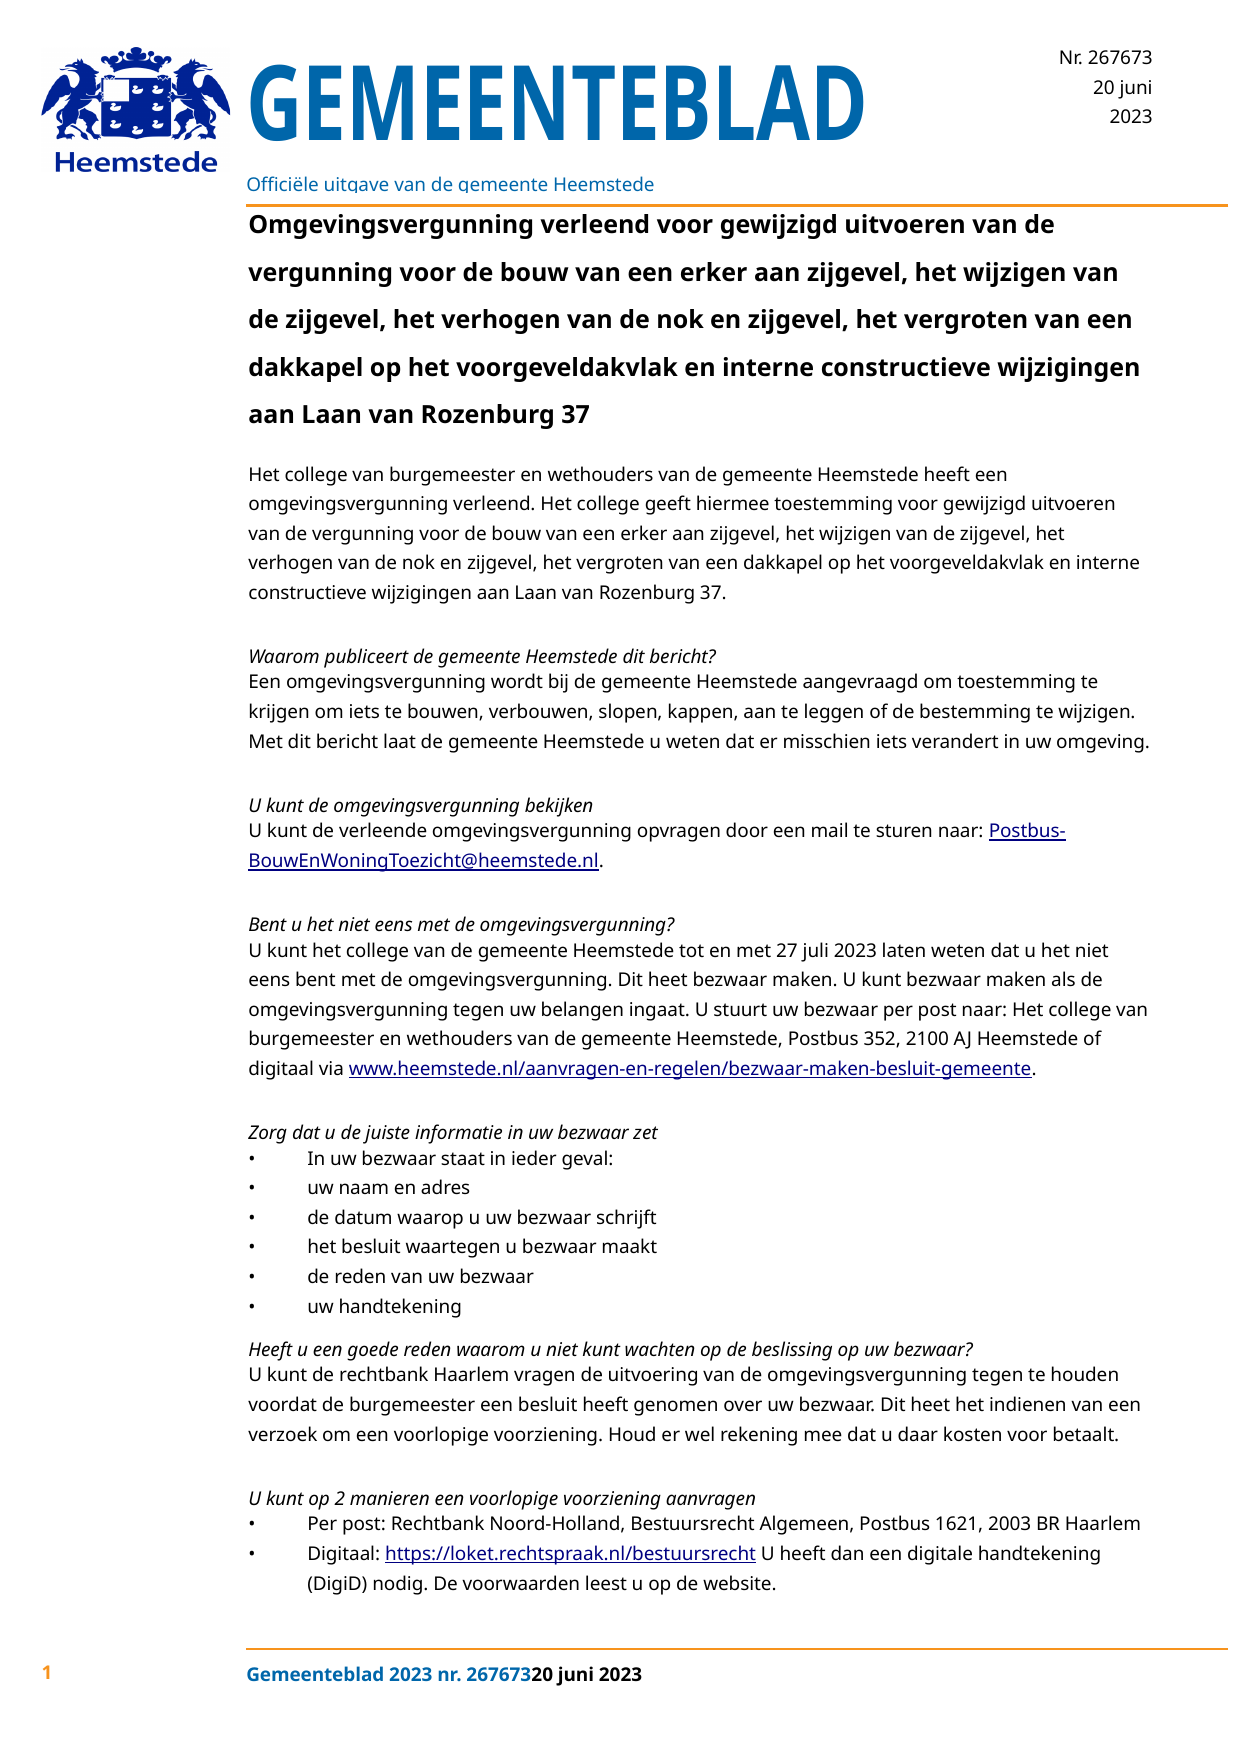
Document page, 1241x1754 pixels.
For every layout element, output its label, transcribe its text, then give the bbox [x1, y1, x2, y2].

text Heeft u een goede reden waarom u niet kunt wachten op de beslissing op uw bezwaar? [248, 1336, 1152, 1362]
text U kunt de rechtbank Haarlem vragen de uitvoering van de omgevingsvergunning tegen te houden voordat de burgemeester een besluit heeft genomen over uw bezwaar. Dit heet het indienen van een verzoek om een voorlopige voorziening. Houd er wel rekening mee dat u daar kosten voor betaalt. [248, 1362, 1152, 1447]
text Bent u het niet eens met de omgevingsvergunning? [248, 911, 1152, 937]
text U kunt het college van de gemeente Heemstede tot en met 27 juli 2023 laten weten dat u het niet eens bent met de omgevingsvergunning. Dit heet bezwaar maken. U kunt bezwaar maken als de omgevingsvergunning tegen uw belangen ingaat. U stuurt uw bezwaar per post naar: Het college van burgemeester en wethouders van de gemeente Heemstede, Postbus 352, 2100 AJ Heemstede of digitaal via www.heemstede.nl/aanvragen-en-regelen/bezwaar-maken-besluit-gemeente. [248, 937, 1152, 1081]
text Het college van burgemeester en wethouders van de gemeente Heemstede heeft een omgevingsvergunning verleend. Het college geeft hiermee toestemming voor gewijzigd uitvoeren van de vergunning voor de bouw van een erker aan zijgevel, het wijzigen van de zijgevel, het verhogen van de nok en zijgevel, het vergroten van een dakkapel op het voorgeveldakvlak en interne constructieve wijzigingen aan Laan van Rozenburg 37. [248, 461, 1152, 605]
list Per post: Rechtbank Noord-Holland, Bestuursrecht Algemeen, Postbus 1621, 2003 BR Haarlem [248, 1511, 1152, 1536]
list In uw bezwaar staat in ieder geval: [248, 1145, 1152, 1171]
text Zorg dat u de juiste informatie in uw bezwaar zet [248, 1119, 1152, 1145]
list het besluit waartegen u bezwaar maakt [248, 1234, 1152, 1259]
text Waarom publiceert de gemeente Heemstede dit bericht? [248, 643, 1152, 669]
text Een omgevingsvergunning wordt bij de gemeente Heemstede aangevraagd om toestemming te krijgen om iets te bouwen, verbouwen, slopen, kappen, aan te leggen of de bestemming te wijzigen. Met dit bericht laat de gemeente Heemstede u weten dat er misschien iets verandert in uw omgeving. [248, 669, 1152, 754]
list de datum waarop u uw bezwaar schrijft [248, 1204, 1152, 1230]
text U kunt de omgevingsvergunning bekijken [248, 792, 1152, 818]
text U kunt de verleende omgevingsvergunning opvragen door een mail te sturen naar: Postbus-BouwEnWoningToezicht@heemstede.nl. [248, 818, 1152, 873]
text U kunt op 2 manieren een voorlopige voorziening aanvragen [248, 1485, 1152, 1511]
list uw naam en adres [248, 1174, 1152, 1200]
picture [41, 47, 231, 172]
list uw handtekening [248, 1293, 1152, 1318]
text Omgevingsvergunning verleend voor gewijzigd uitvoeren van de vergunning voor de bouw van een erker aan zijgevel, het wijzigen van de zijgevel, het verhogen van de nok en zijgevel, het vergroten van een dakkapel op het voorgeveldakvlak en interne constructieve wijzigingen aan Laan van Rozenburg 37 [248, 207, 1152, 431]
list Digitaal: https://loket.rechtspraak.nl/bestuursrecht U heeft dan een digitale handtekening (DigiD) nodig. De voorwaarden leest u op de website. [248, 1540, 1152, 1595]
list de reden van uw bezwaar [248, 1263, 1152, 1289]
